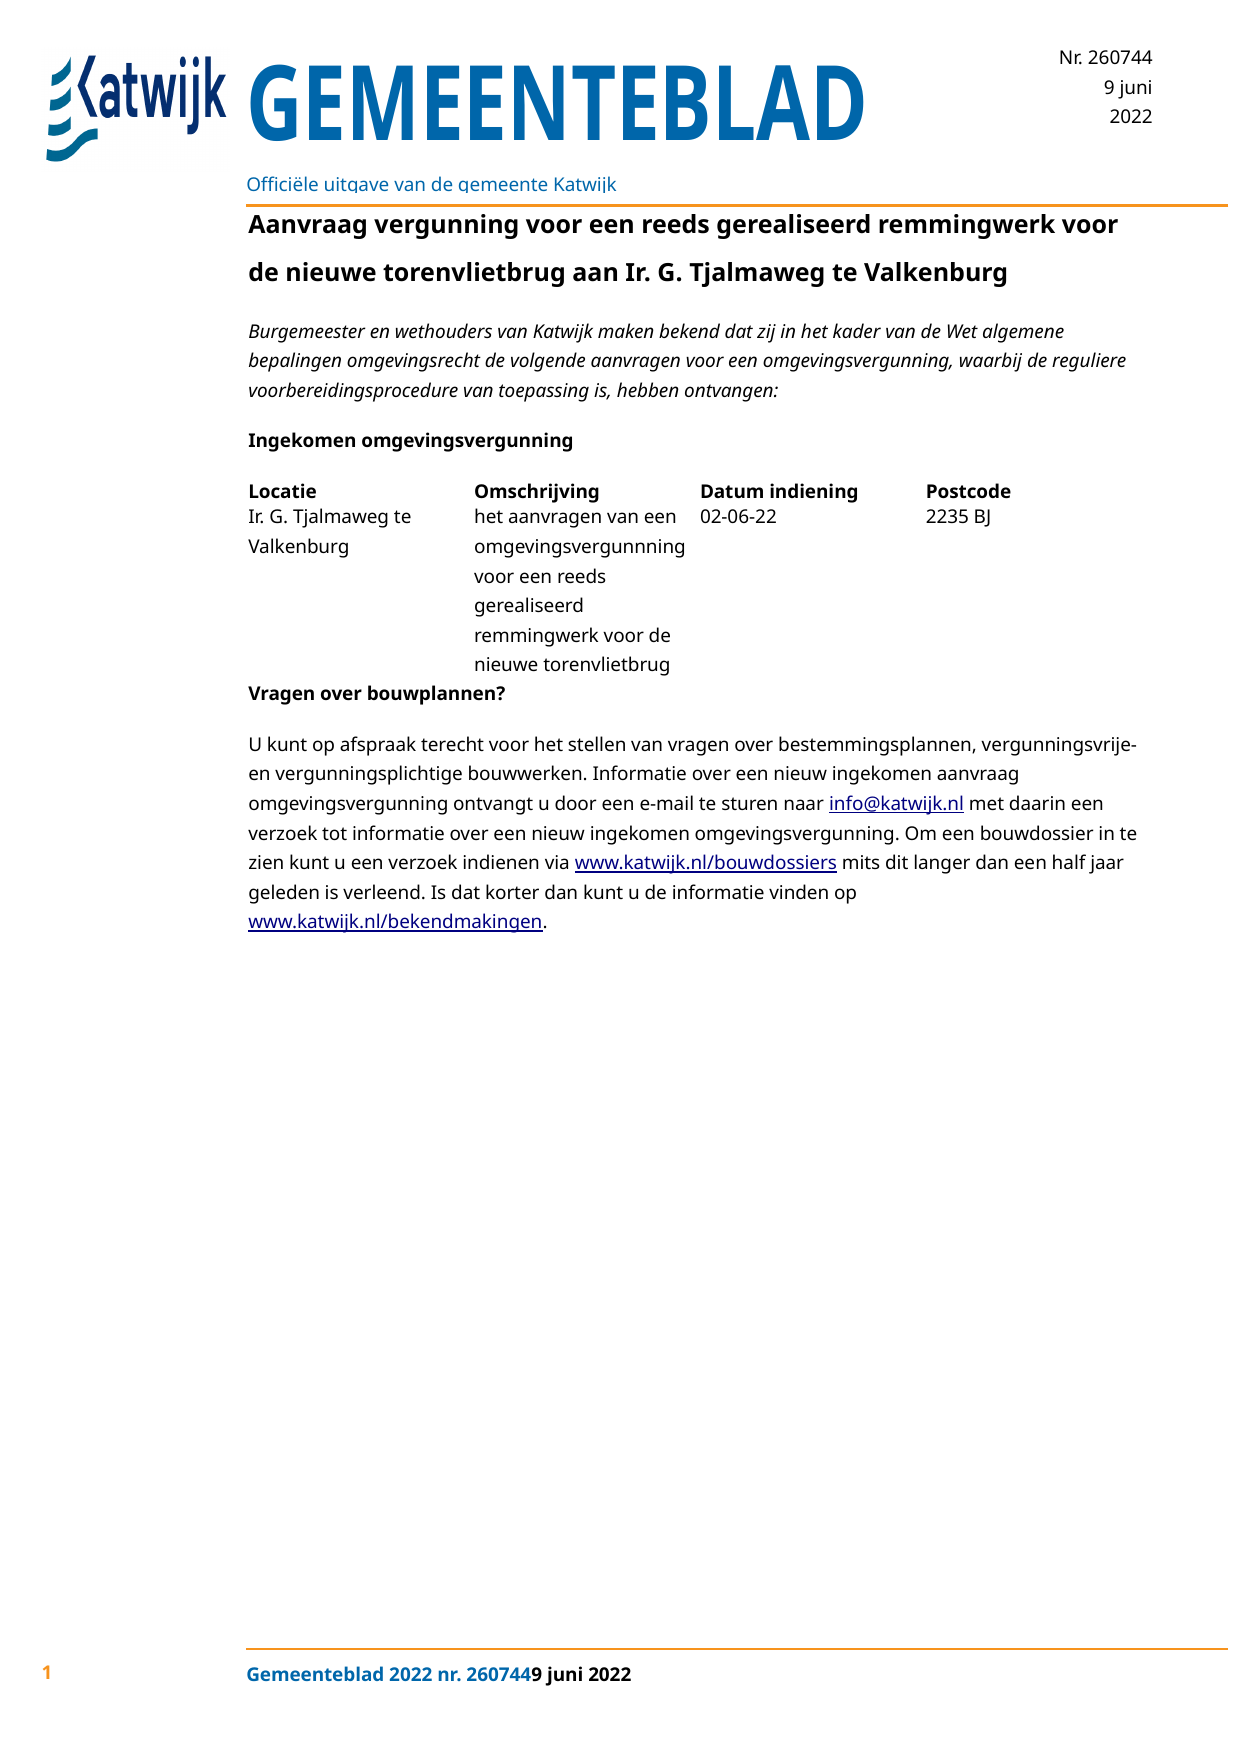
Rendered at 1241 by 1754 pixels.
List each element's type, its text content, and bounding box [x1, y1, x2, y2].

text Vragen over bouwplannen? [248, 681, 1152, 706]
picture [41, 47, 231, 172]
table_header Postcode [926, 478, 1152, 504]
table_header Locatie [248, 478, 474, 504]
table_cell 2235 BJ [926, 504, 1152, 677]
table_cell 02-06-22 [700, 504, 926, 677]
table_cell het aanvragen van een omgevingsvergunnning voor een reeds gerealiseerd remmingwerk voor de nieuwe torenvlietbrug [474, 504, 700, 677]
table_header Omschrijving [474, 478, 700, 504]
text U kunt op afspraak terecht voor het stellen van vragen over bestemmingsplannen, vergunningsvrije- en vergunningsplichtige bouwwerken. Informatie over een nieuw ingekomen aanvraag omgevingsvergunning ontvangt u door een e-mail te sturen naar info@katwijk.nl met daarin een verzoek tot informatie over een nieuw ingekomen omgevingsvergunning. Om een bouwdossier in te zien kunt u een verzoek indienen via www.katwijk.nl/bouwdossiers mits dit langer dan een half jaar geleden is verleend. Is dat korter dan kunt u de informatie vinden op www.katwijk.nl/bekendmakingen. [248, 731, 1152, 934]
table_cell Ir. G. Tjalmaweg te Valkenburg [248, 504, 474, 677]
table_header Datum indiening [700, 478, 926, 504]
text Ingekomen omgevingsvergunning [248, 427, 1152, 453]
text Aanvraag vergunning voor een reeds gerealiseerd remmingwerk voor de nieuwe torenvlietbrug aan Ir. G. Tjalmaweg te Valkenburg [248, 207, 1152, 288]
text Burgemeester en wethouders van Katwijk maken bekend dat zij in het kader van de Wet algemene bepalingen omgevingsrecht de volgende aanvragen voor een omgevingsvergunning, waarbij de reguliere voorbereidingsprocedure van toepassing is, hebben ontvangen: [248, 318, 1152, 403]
